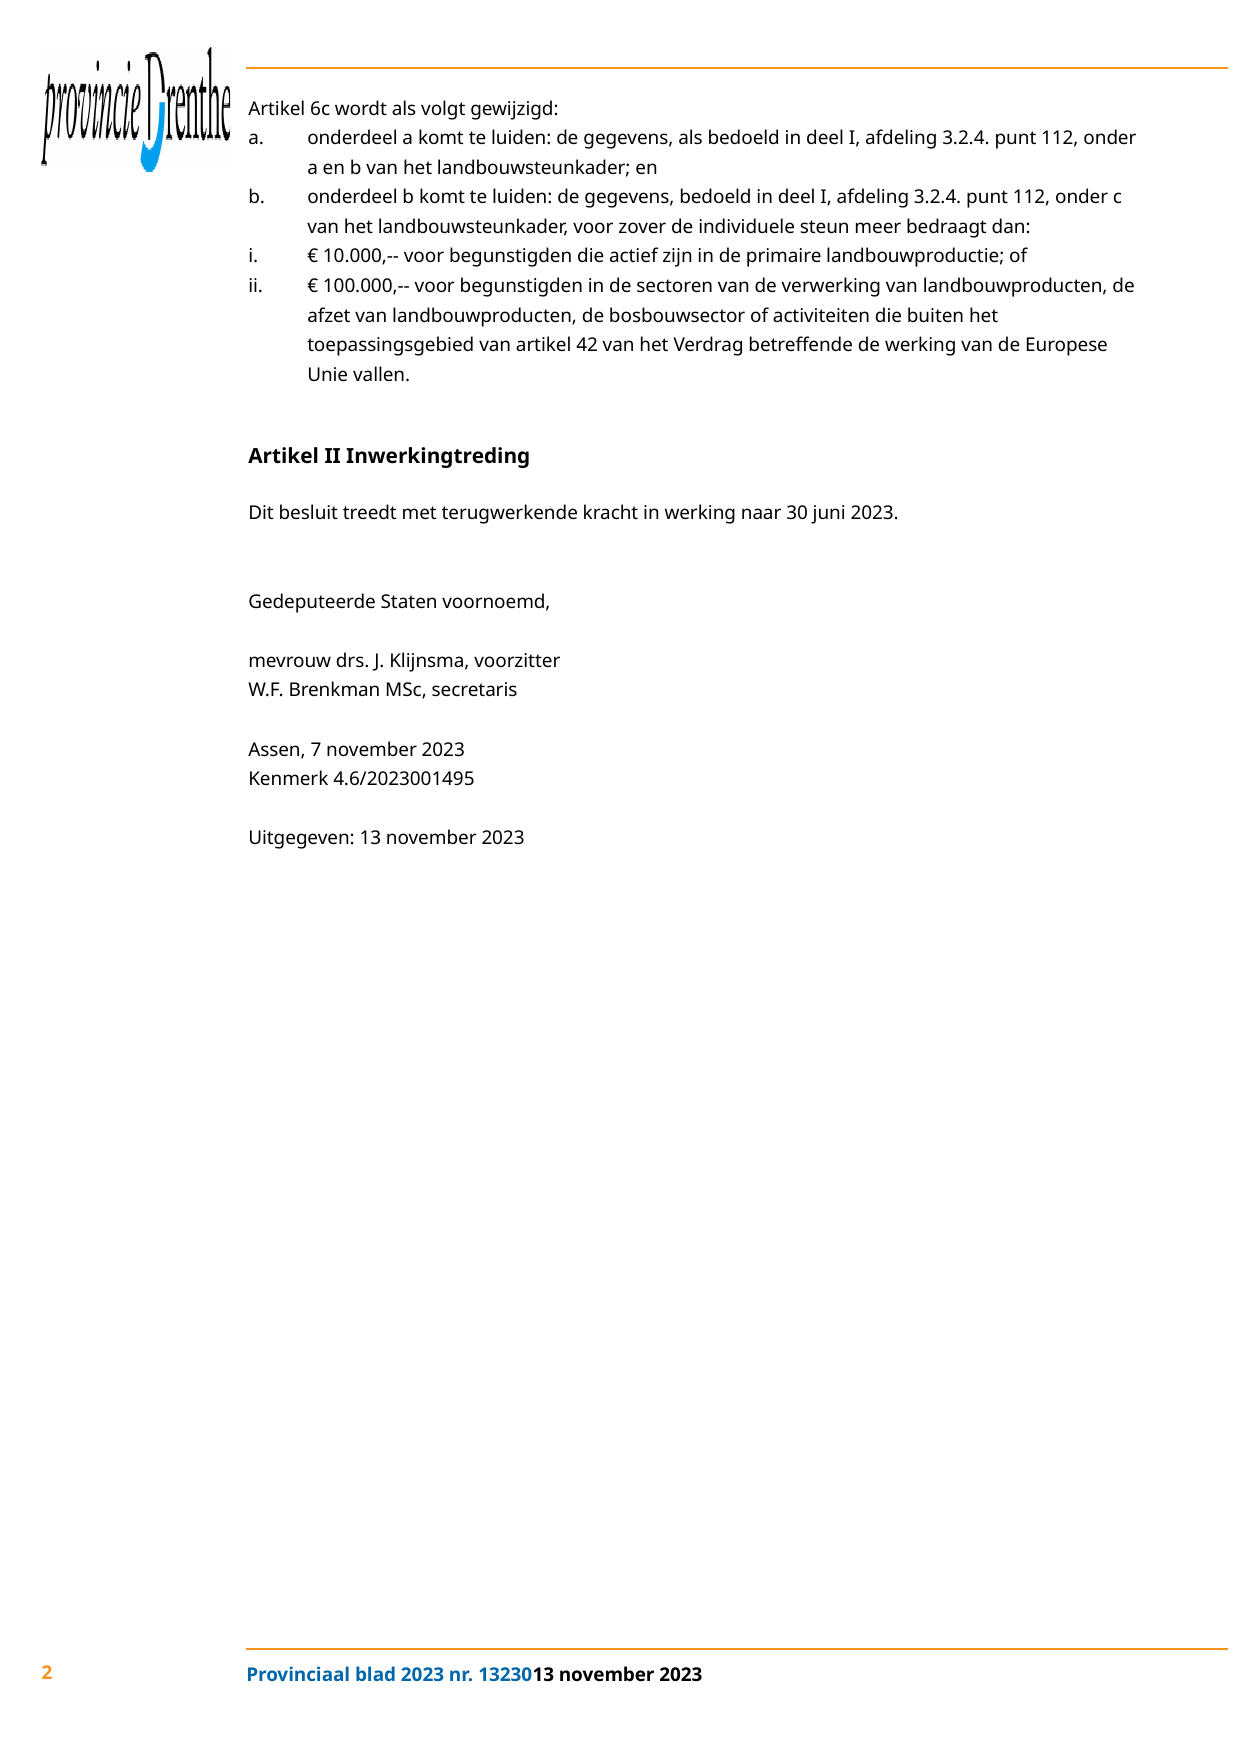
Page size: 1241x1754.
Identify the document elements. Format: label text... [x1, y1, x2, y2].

text Assen, 7 november 2023 [248, 736, 1152, 761]
list € 10.000,-- voor begunstigden die actief zijn in de primaire landbouwproductie; of [248, 243, 1152, 268]
list onderdeel a komt te luiden: de gegevens, als bedoeld in deel I, afdeling 3.2.4. punt 112, onder a en b van het landbouwsteunkader; en [248, 124, 1152, 180]
text Artikel 6c wordt als volgt gewijzigd: [248, 95, 1152, 121]
text Dit besluit treedt met terugwerkende kracht in werking naar 30 juni 2023. [248, 499, 1152, 525]
text Uitgegeven: 13 november 2023 [248, 824, 1152, 850]
picture [41, 47, 231, 172]
list € 100.000,-- voor begunstigden in de sectoren van de verwerking van landbouwproducten, de afzet van landbouwproducten, de bosbouwsector of activiteiten die buiten het toepassingsgebied van artikel 42 van het Verdrag betreffende de werking van de Europese Unie vallen. [248, 272, 1152, 387]
list onderdeel b komt te luiden: de gegevens, bedoeld in deel I, afdeling 3.2.4. punt 112, onder c van het landbouwsteunkader, voor zover de individuele steun meer bedraagt dan: [248, 183, 1152, 239]
text Gedeputeerde Staten voornoemd, [248, 588, 1152, 613]
text Artikel II Inwerkingtreding [248, 441, 1152, 469]
text mevrouw drs. J. Klijnsma, voorzitter [248, 647, 1152, 673]
text Kenmerk 4.6/2023001495 [248, 765, 1152, 791]
text W.F. Brenkman MSc, secretaris [248, 677, 1152, 702]
